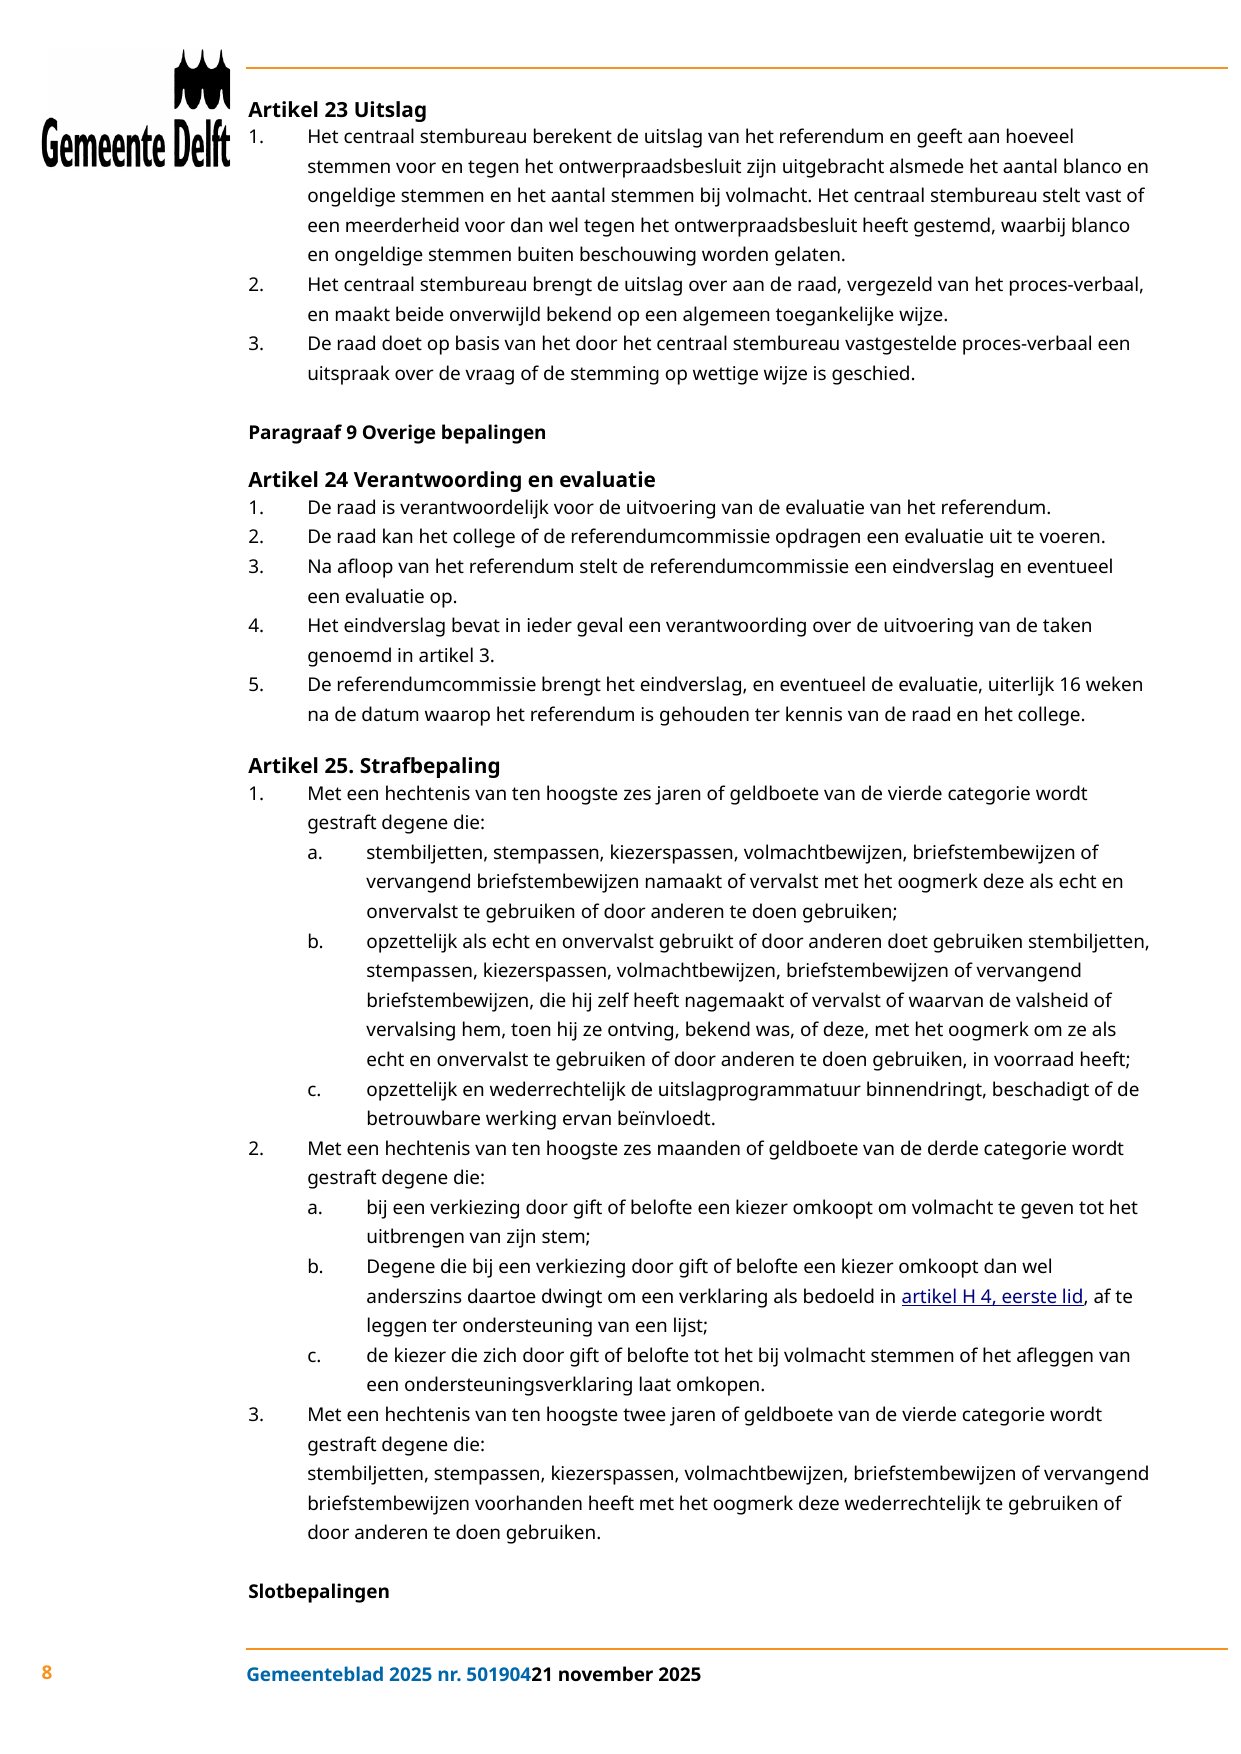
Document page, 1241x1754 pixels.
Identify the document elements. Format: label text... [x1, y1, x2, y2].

list De raad doet op basis van het door het centraal stembureau vastgestelde proces-verbaal een uitspraak over de vraag of de stemming op wettige wijze is geschied. [248, 330, 1152, 386]
list Degene die bij een verkiezing door gift of belofte een kiezer omkoopt dan wel anderszins daartoe dwingt om een verklaring als bedoeld in artikel H 4, eerste lid, af te leggen ter ondersteuning van een lijst; [307, 1253, 1152, 1338]
list De raad kan het college of de referendumcommissie opdragen een evaluatie uit te voeren. [248, 524, 1152, 549]
list opzettelijk en wederrechtelijk de uitslagprogrammatuur binnendringt, beschadigt of de betrouwbare werking ervan beïnvloedt. [307, 1076, 1152, 1131]
list Het eindverslag bevat in ieder geval een verantwoording over de uitvoering van de taken genoemd in artikel 3. [248, 612, 1152, 668]
list De referendumcommissie brengt het eindverslag, en eventueel de evaluatie, uiterlijk 16 weken na de datum waarop het referendum is gehouden ter kennis van de raad en het college. [248, 672, 1152, 727]
list bij een verkiezing door gift of belofte een kiezer omkoopt om volmacht te geven tot het uitbrengen van zijn stem; [307, 1194, 1152, 1249]
text Artikel 24 Verantwoording en evaluatie [248, 466, 1152, 494]
list Met een hechtenis van ten hoogste twee jaren of geldboete van de vierde categorie wordt gestraft degene die: [248, 1401, 1152, 1457]
list Het centraal stembureau berekent de uitslag van het referendum en geeft aan hoeveel stemmen voor en tegen het ontwerpraadsbesluit zijn uitgebracht alsmede het aantal blanco en ongeldige stemmen en het aantal stemmen bij volmacht. Het centraal stembureau stelt vast of een meerderheid voor dan wel tegen het ontwerpraadsbesluit heeft gestemd, waarbij blanco en ongeldige stemmen buiten beschouwing worden gelaten. [248, 123, 1152, 267]
list Met een hechtenis van ten hoogste zes jaren of geldboete van de vierde categorie wordt gestraft degene die: [248, 780, 1152, 835]
text Artikel 25. Strafbepaling [248, 752, 1152, 780]
list Het centraal stembureau brengt de uitslag over aan de raad, vergezeld van het proces-verbaal, en maakt beide onverwijld bekend op een algemeen toegankelijke wijze. [248, 271, 1152, 326]
list Met een hechtenis van ten hoogste zes maanden of geldboete van de derde categorie wordt gestraft degene die: [248, 1135, 1152, 1190]
list opzettelijk als echt en onvervalst gebruikt of door anderen doet gebruiken stembiljetten, stempassen, kiezerspassen, volmachtbewijzen, briefstembewijzen of vervangend briefstembewijzen, die hij zelf heeft nagemaakt of vervalst of waarvan de valsheid of vervalsing hem, toen hij ze ontving, bekend was, of deze, met het oogmerk om ze als echt en onvervalst te gebruiken of door anderen te doen gebruiken, in voorraad heeft; [307, 928, 1152, 1072]
list de kiezer die zich door gift of belofte tot het bij volmacht stemmen of het afleggen van een ondersteuningsverklaring laat omkopen. [307, 1342, 1152, 1397]
list Na afloop van het referendum stelt de referendumcommissie een eindverslag en eventueel een evaluatie op. [248, 553, 1152, 608]
text Slotbepalingen [248, 1579, 1152, 1604]
picture [41, 47, 231, 172]
text Paragraaf 9 Overige bepalingen [248, 419, 1152, 445]
text Artikel 23 Uitslag [248, 95, 1152, 123]
list De raad is verantwoordelijk voor de uitvoering van de evaluatie van het referendum. [248, 494, 1152, 520]
list stembiljetten, stempassen, kiezerspassen, volmachtbewijzen, briefstembewijzen of vervangend briefstembewijzen voorhanden heeft met het oogmerk deze wederrechtelijk te gebruiken of door anderen te doen gebruiken. [248, 1460, 1152, 1545]
list stembiljetten, stempassen, kiezerspassen, volmachtbewijzen, briefstembewijzen of vervangend briefstembewijzen namaakt of vervalst met het oogmerk deze als echt en onvervalst te gebruiken of door anderen te doen gebruiken; [307, 839, 1152, 924]
